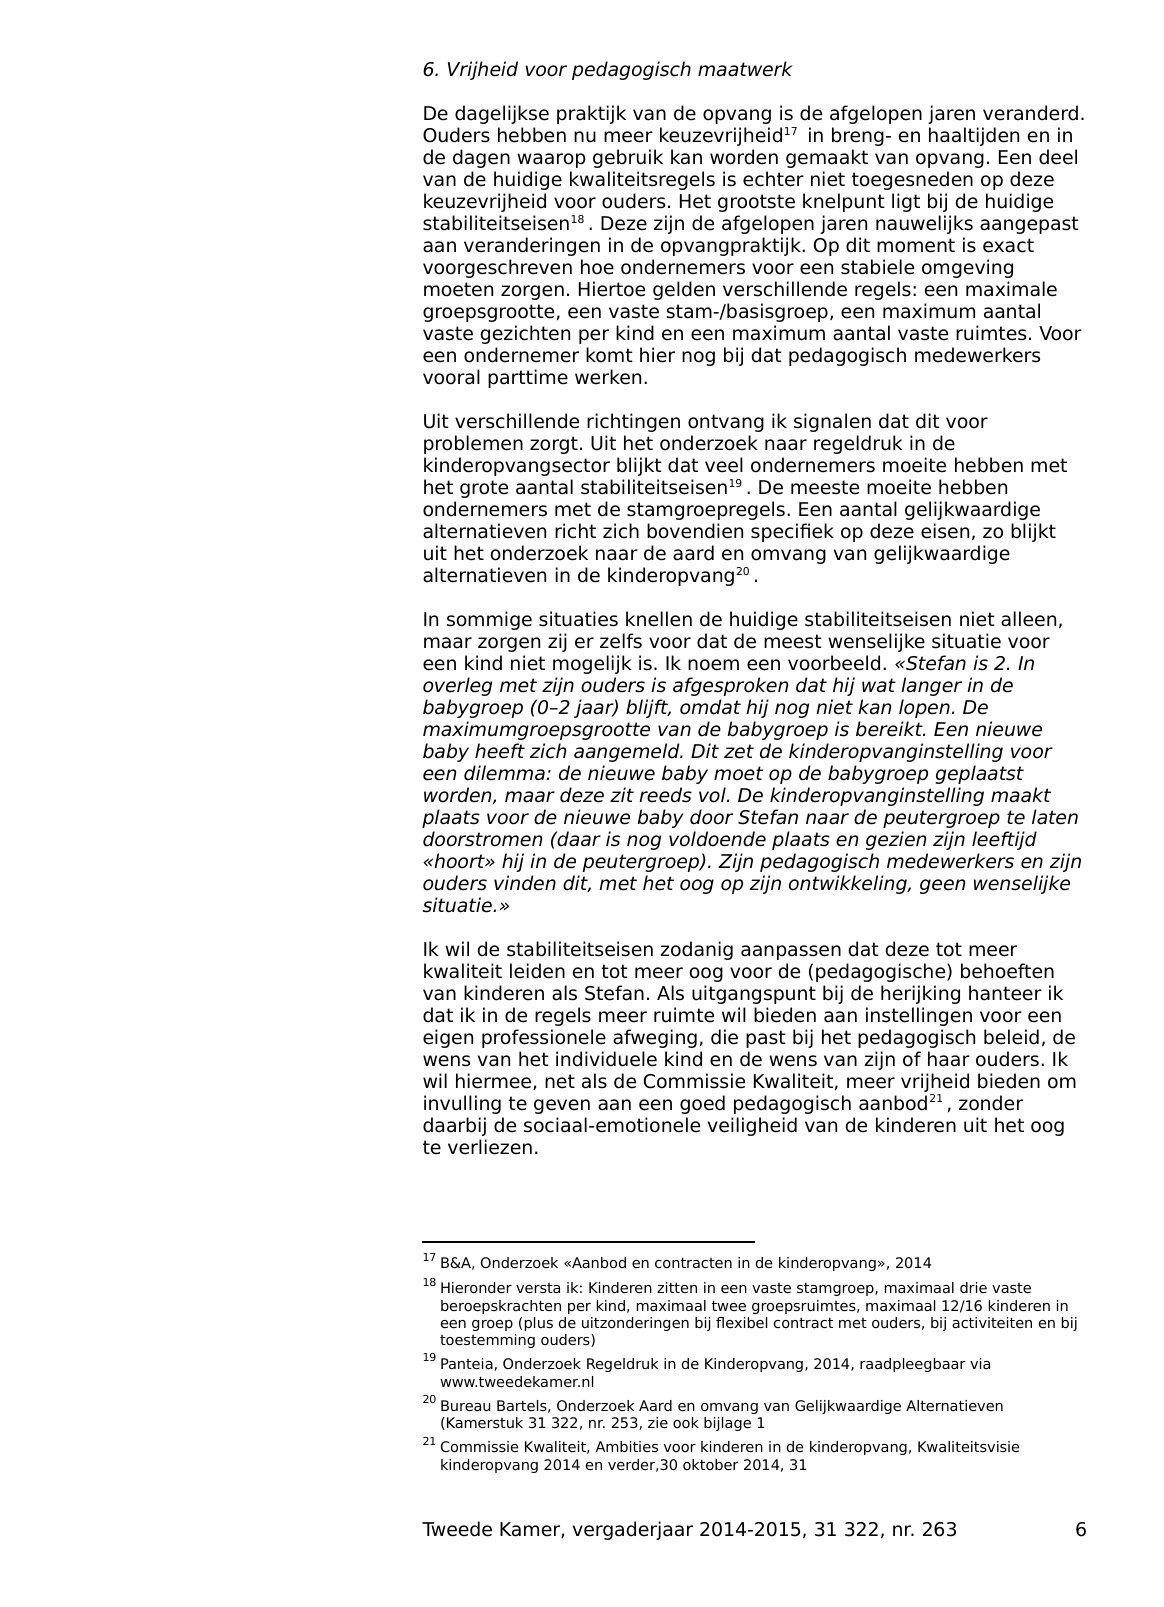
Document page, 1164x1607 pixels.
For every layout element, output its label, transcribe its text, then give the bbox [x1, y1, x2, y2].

text Bureau Bartels, Onderzoek Aard en omvang van Gelijkwaardige Alternatieven (Kamerstuk 31 322, nr. 253, zie ook bijlage 1 [422, 1393, 1087, 1432]
subtitle 6. Vrijheid voor pedagogisch maatwerk [422, 59, 1087, 81]
text De dagelijkse praktijk van de opvang is de afgelopen jaren veranderd. Ouders hebben nu meer keuzevrijheid in breng- en haaltijden en in de dagen waarop gebruik kan worden gemaakt van opvang. Een deel van de huidige kwaliteitsregels is echter niet toegesneden op deze keuzevrijheid voor ouders. Het grootste knelpunt ligt bij de huidige stabiliteitseisen. Deze zijn de afgelopen jaren nauwelijks aangepast aan veranderingen in de opvangpraktijk. Op dit moment is exact voorgeschreven hoe ondernemers voor een stabiele omgeving moeten zorgen. Hiertoe gelden verschillende regels: een maximale groepsgrootte, een vaste stam-/basisgroep, een maximum aantal vaste gezichten per kind en een maximum aantal vaste ruimtes. Voor een ondernemer komt hier nog bij dat pedagogisch medewerkers vooral parttime werken. [422, 103, 1087, 389]
text B&A, Onderzoek «Aanbod en contracten in de kinderopvang», 2014 [422, 1251, 1087, 1273]
text In sommige situaties knellen de huidige stabiliteitseisen niet alleen, maar zorgen zij er zelfs voor dat de meest wenselijke situatie voor een kind niet mogelijk is. Ik noem een voorbeeld. «Stefan is 2. In overleg met zijn ouders is afgesproken dat hij wat langer in de babygroep (0–2 jaar) blijft, omdat hij nog niet kan lopen. De maximumgroepsgrootte van de babygroep is bereikt. Een nieuwe baby heeft zich aangemeld. Dit zet de kinderopvanginstelling voor een dilemma: de nieuwe baby moet op de babygroep geplaatst worden, maar deze zit reeds vol. De kinderopvanginstelling maakt plaats voor de nieuwe baby door Stefan naar de peutergroep te laten doorstromen (daar is nog voldoende plaats en gezien zijn leeftijd «hoort» hij in de peutergroep). Zijn pedagogisch medewerkers en zijn ouders vinden dit, met het oog op zijn ontwikkeling, geen wenselijke situatie.» [422, 609, 1087, 917]
text Ik wil de stabiliteitseisen zodanig aanpassen dat deze tot meer kwaliteit leiden en tot meer oog voor de (pedagogische) behoeften van kinderen als Stefan. Als uitgangspunt bij de herijking hanteer ik dat ik in de regels meer ruimte wil bieden aan instellingen voor een eigen professionele afweging, die past bij het pedagogisch beleid, de wens van het individuele kind en de wens van zijn of haar ouders. Ik wil hiermee, net als de Commissie Kwaliteit, meer vrijheid bieden om invulling te geven aan een goed pedagogisch aanbod, zonder daarbij de sociaal-emotionele veiligheid van de kinderen uit het oog te verliezen. [422, 939, 1087, 1159]
text Uit verschillende richtingen ontvang ik signalen dat dit voor problemen zorgt. Uit het onderzoek naar regeldruk in de kinderopvangsector blijkt dat veel ondernemers moeite hebben met het grote aantal stabiliteitseisen. De meeste moeite hebben ondernemers met de stamgroepregels. Een aantal gelijkwaardige alternatieven richt zich bovendien specifiek op deze eisen, zo blijkt uit het onderzoek naar de aard en omvang van gelijkwaardige alternatieven in de kinderopvang. [422, 411, 1087, 587]
text Panteia, Onderzoek Regeldruk in de Kinderopvang, 2014, raadpleegbaar via www.tweedekamer.nl [422, 1352, 1087, 1391]
text Hieronder versta ik: Kinderen zitten in een vaste stamgroep, maximaal drie vaste beroepskrachten per kind, maximaal twee groepsruimtes, maximaal 12/16 kinderen in een groep (plus de uitzonderingen bij flexibel contract met ouders, bij activiteiten en bij toestemming ouders) [422, 1276, 1087, 1349]
text Commissie Kwaliteit, Ambities voor kinderen in de kinderopvang, Kwaliteitsvisie kinderopvang 2014 en verder,30 oktober 2014, 31 [422, 1435, 1087, 1474]
